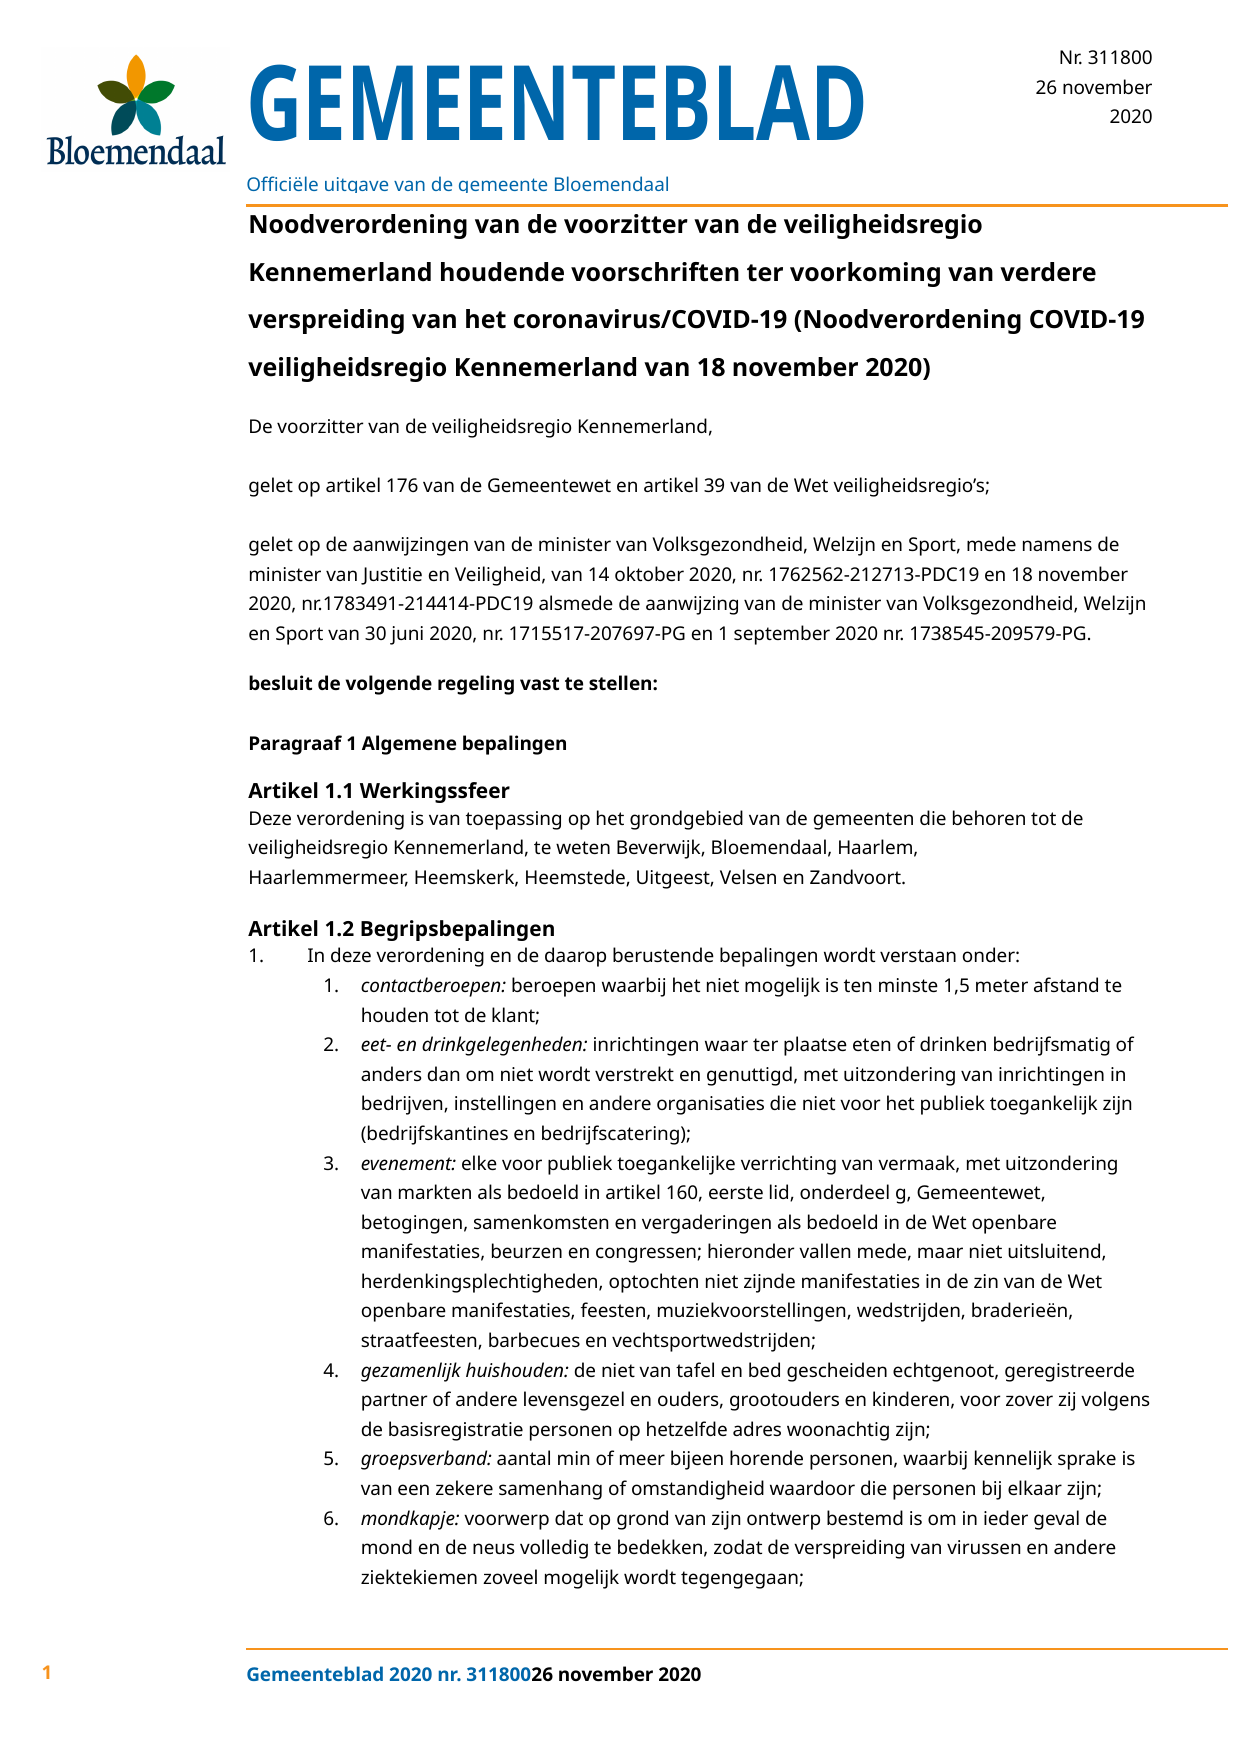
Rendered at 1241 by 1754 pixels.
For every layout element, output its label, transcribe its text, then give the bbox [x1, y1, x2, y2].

list groepsverband: aantal min of meer bijeen horende personen, waarbij kennelijk sprake is van een zekere samenhang of omstandigheid waardoor die personen bij elkaar zijn; [323, 1446, 1152, 1501]
picture [41, 47, 231, 172]
text Artikel 1.1 Werkingssfeer [248, 776, 1152, 805]
list eet- en drinkgelegenheden: inrichtingen waar ter plaatse eten of drinken bedrijfsmatig of anders dan om niet wordt verstrekt en genuttigd, met uitzondering van inrichtingen in bedrijven, instellingen en andere organisaties die niet voor het publiek toegankelijk zijn (bedrijfskantines en bedrijfscatering); [323, 1031, 1152, 1146]
text gelet op de aanwijzingen van de minister van Volksgezondheid, Welzijn en Sport, mede namens de minister van Justitie en Veiligheid, van 14 oktober 2020, nr. 1762562-212713-PDC19 en 18 november 2020, nr.1783491-214414-PDC19 alsmede de aanwijzing van de minister van Volksgezondheid, Welzijn en Sport van 30 juni 2020, nr. 1715517-207697-PG en 1 september 2020 nr. 1738545-209579-PG. [248, 531, 1152, 646]
text De voorzitter van de veiligheidsregio Kennemerland, [248, 413, 1152, 439]
text Paragraaf 1 Algemene bepalingen [248, 730, 1152, 755]
list evenement: elke voor publiek toegankelijke verrichting van vermaak, met uitzondering van markten als bedoeld in artikel 160, eerste lid, onderdeel g, Gemeentewet, betogingen, samenkomsten en vergaderingen als bedoeld in de Wet openbare manifestaties, beurzen en congressen; hieronder vallen mede, maar niet uitsluitend, herdenkingsplechtigheden, optochten niet zijnde manifestaties in de zin van de Wet openbare manifestaties, feesten, muziekvoorstellingen, wedstrijden, braderieën, straatfeesten, barbecues en vechtsportwedstrijden; [323, 1150, 1152, 1353]
list In deze verordening en de daarop berustende bepalingen wordt verstaan onder: [248, 943, 1152, 968]
text besluit de volgende regeling vast te stellen: [248, 671, 1152, 696]
list mondkapje: voorwerp dat op grond van zijn ontwerp bestemd is om in ieder geval de mond en de neus volledig te bedekken, zodat de verspreiding van virussen en andere ziektekiemen zoveel mogelijk wordt tegengegaan; [323, 1505, 1152, 1590]
text Deze verordening is van toepassing op het grondgebied van de gemeenten die behoren tot de veiligheidsregio Kennemerland, te weten Beverwijk, Bloemendaal, Haarlem, Haarlemmermeer, Heemskerk, Heemstede, Uitgeest, Velsen en Zandvoort. [248, 805, 1152, 889]
list contactberoepen: beroepen waarbij het niet mogelijk is ten minste 1,5 meter afstand te houden tot de klant; [323, 972, 1152, 1028]
text Artikel 1.2 Begripsbepalingen [248, 914, 1152, 943]
text gelet op artikel 176 van de Gemeentewet en artikel 39 van de Wet veiligheidsregio’s; [248, 472, 1152, 498]
text Noodverordening van de voorzitter van de veiligheidsregio Kennemerland houdende voorschriften ter voorkoming van verdere verspreiding van het coronavirus/COVID-19 (Noodverordening COVID-19 veiligheidsregio Kennemerland van 18 november 2020) [248, 207, 1152, 384]
list gezamenlijk huishouden: de niet van tafel en bed gescheiden echtgenoot, geregistreerde partner of andere levensgezel en ouders, grootouders en kinderen, voor zover zij volgens de basisregistratie personen op hetzelfde adres woonachtig zijn; [323, 1357, 1152, 1442]
